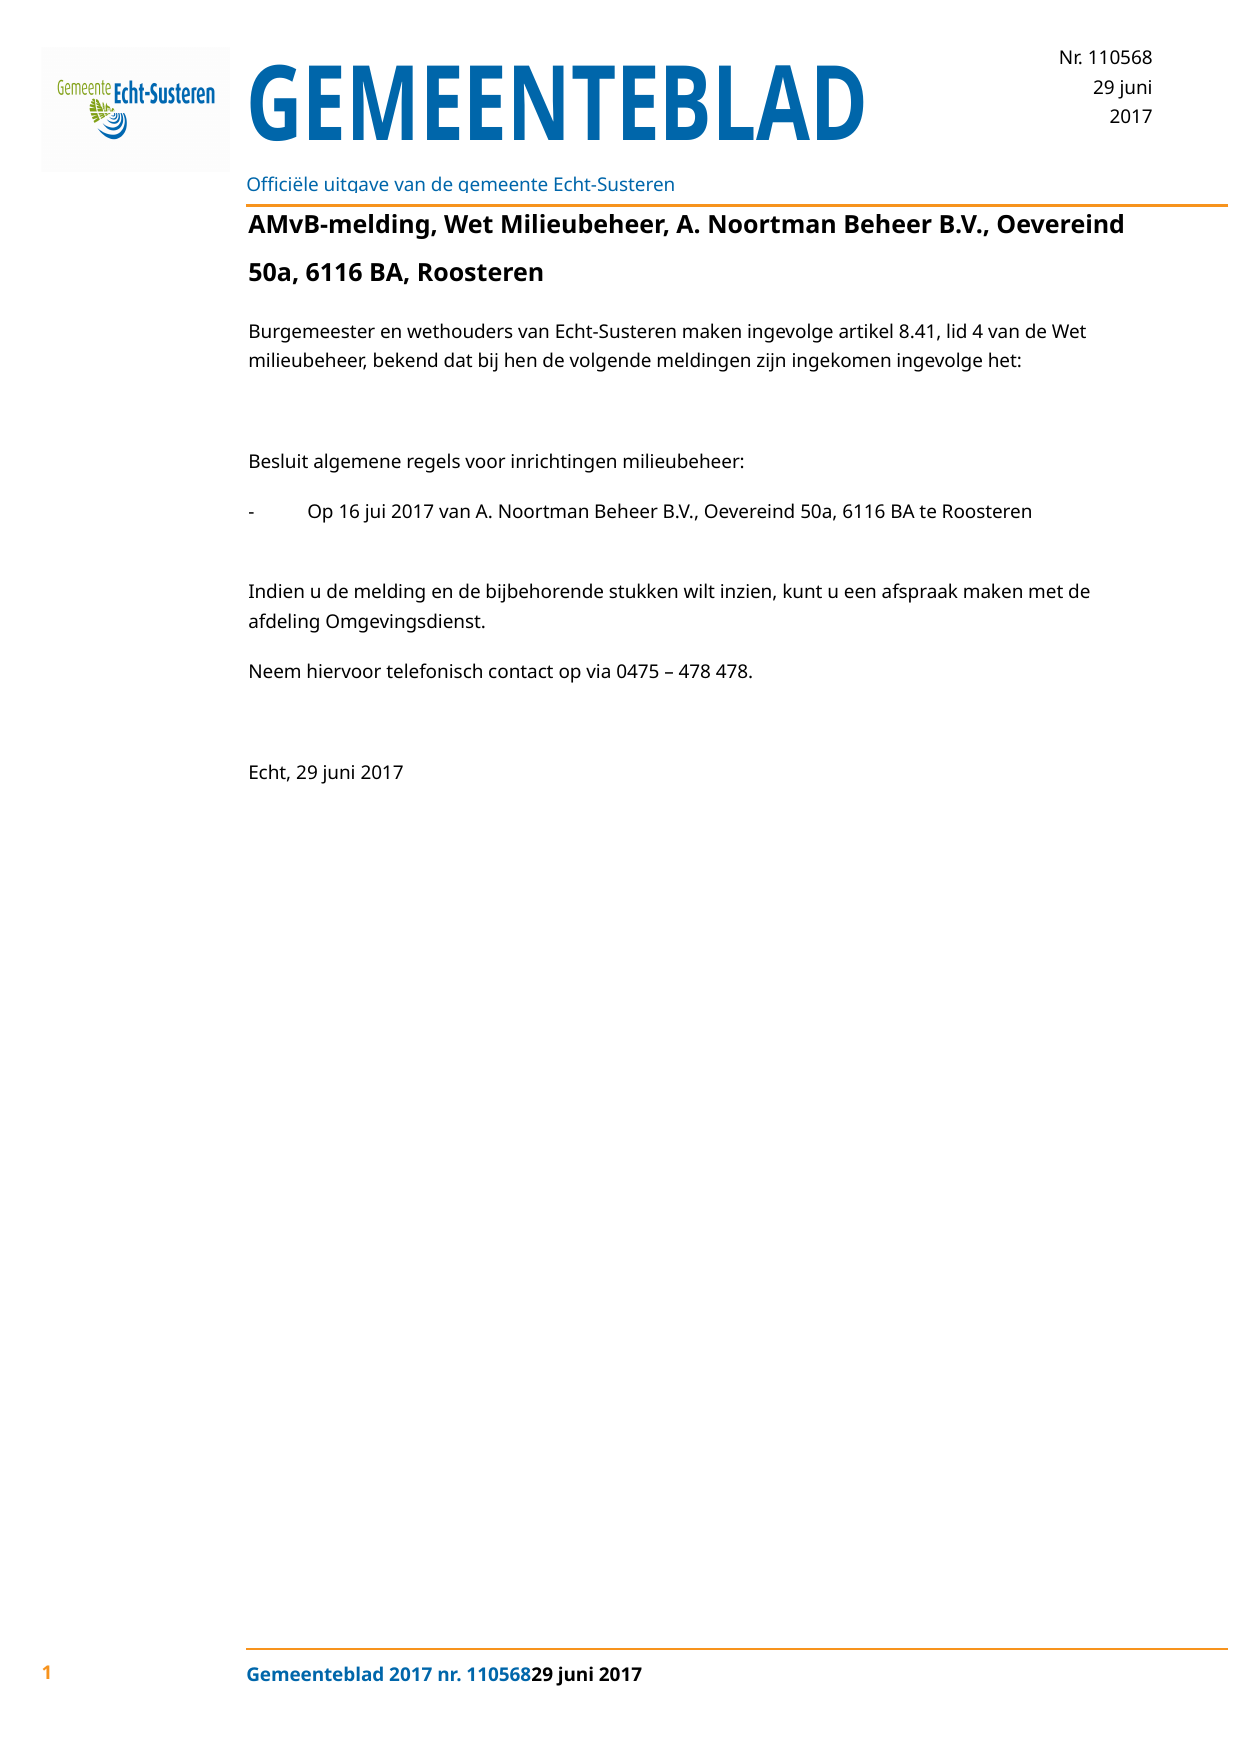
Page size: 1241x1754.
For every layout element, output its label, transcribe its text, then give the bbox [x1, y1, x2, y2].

picture [41, 47, 231, 172]
text Besluit algemene regels voor inrichtingen milieubeheer: [248, 448, 1152, 474]
text Indien u de melding en de bijbehorende stukken wilt inzien, kunt u een afspraak maken met de afdeling Omgevingsdienst. [248, 579, 1152, 634]
text AMvB-melding, Wet Milieubeheer, A. Noortman Beheer B.V., Oevereind 50a, 6116 BA, Roosteren [248, 207, 1152, 288]
text Neem hiervoor telefonisch contact op via 0475 – 478 478. [248, 659, 1152, 684]
list Op 16 jui 2017 van A. Noortman Beheer B.V., Oevereind 50a, 6116 BA te Roosteren [248, 499, 1152, 524]
text Burgemeester en wethouders van Echt-Susteren maken ingevolge artikel 8.41, lid 4 van de Wet milieubeheer, bekend dat bij hen de volgende meldingen zijn ingekomen ingevolge het: [248, 318, 1152, 373]
text Echt, 29 juni 2017 [248, 759, 1152, 785]
